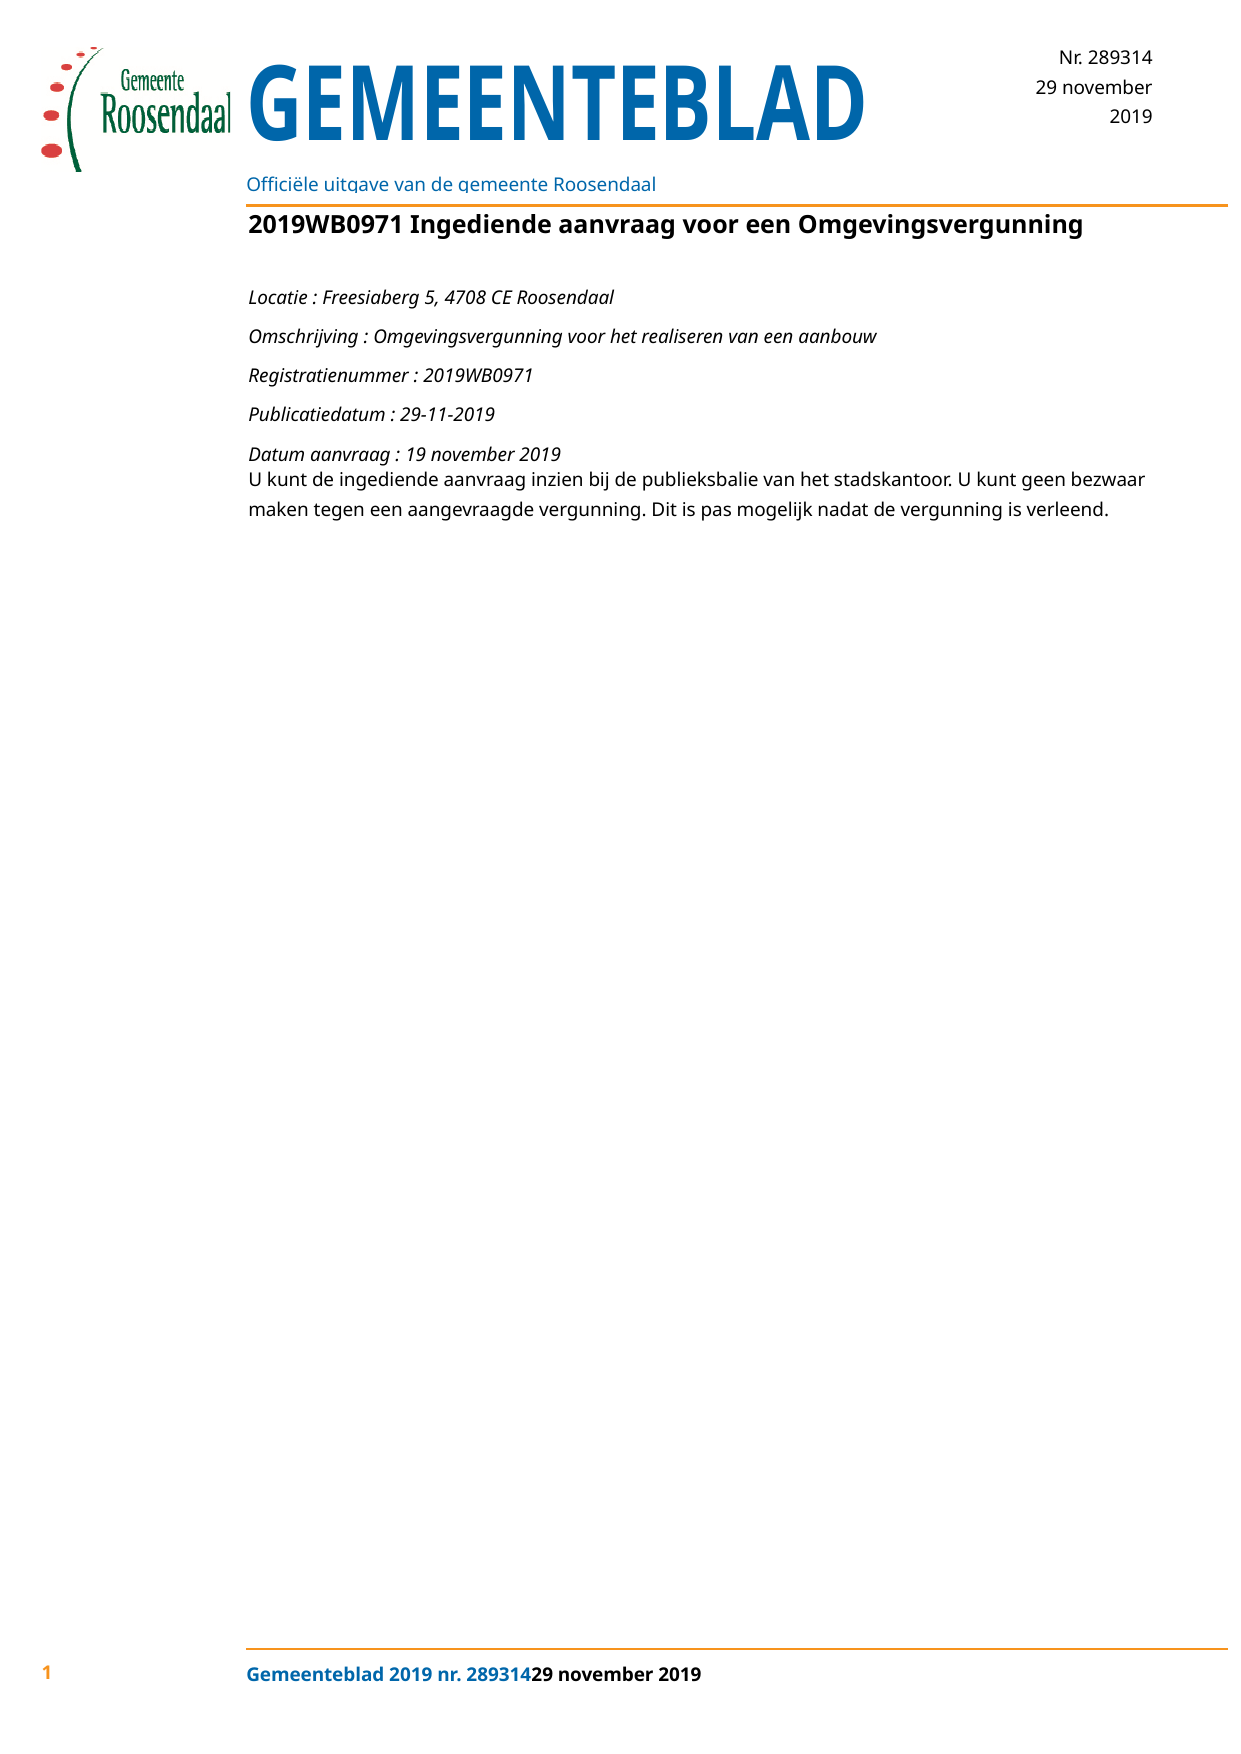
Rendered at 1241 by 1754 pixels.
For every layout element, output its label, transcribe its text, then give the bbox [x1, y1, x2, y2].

text U kunt de ingediende aanvraag inzien bij de publieksbalie van het stadskantoor. U kunt geen bezwaar maken tegen een aangevraagde vergunning. Dit is pas mogelijk nadat de vergunning is verleend. [248, 467, 1152, 522]
text Datum aanvraag : 19 november 2019 [248, 441, 1152, 467]
text Publicatiedatum : 29-11-2019 [248, 402, 1152, 427]
text 2019WB0971 Ingediende aanvraag voor een Omgevingsvergunning [248, 207, 1152, 241]
text Registratienummer : 2019WB0971 [248, 362, 1152, 388]
text Omschrijving : Omgevingsvergunning voor het realiseren van een aanbouw [248, 323, 1152, 349]
picture [41, 47, 231, 172]
text Locatie : Freesiaberg 5, 4708 CE Roosendaal [248, 284, 1152, 309]
